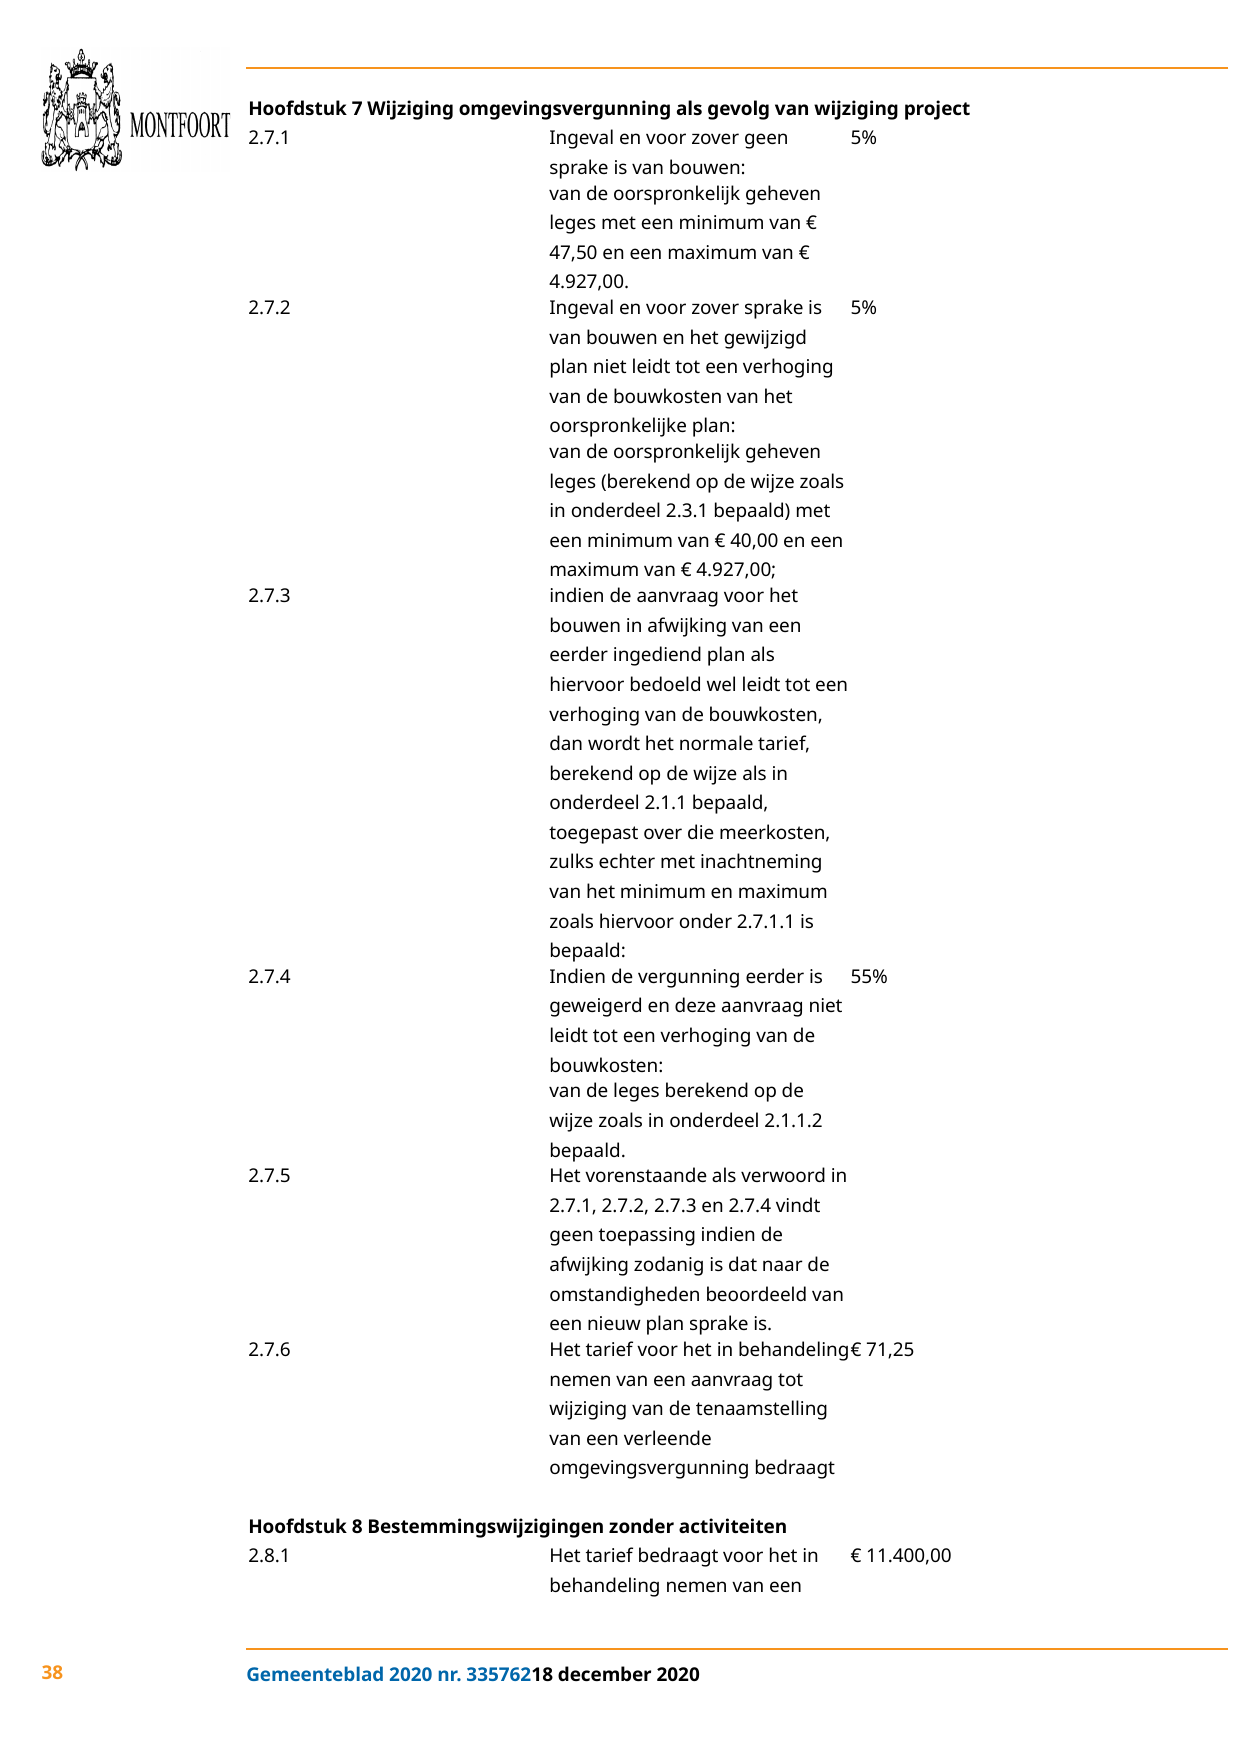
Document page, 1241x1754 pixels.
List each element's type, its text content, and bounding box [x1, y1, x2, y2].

table_cell [248, 438, 549, 582]
text Hoofdstuk 8 Bestemmingswijzigingen zonder activiteiten [248, 1513, 1152, 1539]
table_cell Het vorenstaande als verwoord in 2.7.1, 2.7.2, 2.7.3 en 2.7.4 vindt geen toepassing indien de afwijking zodanig is dat naar de omstandigheden beoordeeld van een nieuw plan sprake is. [549, 1163, 850, 1336]
table_cell [850, 583, 1152, 963]
text Hoofdstuk 7 Wijziging omgevingsvergunning als gevolg van wijziging project [248, 95, 1152, 121]
table_cell 2.7.3 [248, 583, 549, 963]
table_cell [248, 1078, 549, 1162]
table_cell van de leges berekend op de wijze zoals in onderdeel 2.1.1.2 bepaald. [549, 1078, 850, 1162]
table_header 2.8.1 [248, 1543, 549, 1598]
table_cell [850, 1078, 1152, 1162]
table_header € 11.400,00 [850, 1543, 1152, 1598]
table_cell € 71,25 [850, 1336, 1152, 1480]
table_cell Het tarief voor het in behandeling nemen van een aanvraag tot wijziging van de tenaamstelling van een verleende omgevingsvergunning bedraagt [549, 1336, 850, 1480]
table_cell Indien de vergunning eerder is geweigerd en deze aanvraag niet leidt tot een verhoging van de bouwkosten: [549, 963, 850, 1078]
table_cell 5% [850, 294, 1152, 438]
table_header Het tarief bedraagt voor het in behandeling nemen van een [549, 1543, 850, 1598]
table_cell Ingeval en voor zover sprake is van bouwen en het gewijzigd plan niet leidt tot een verhoging van de bouwkosten van het oorspronkelijke plan: [549, 294, 850, 438]
table_cell [248, 180, 549, 294]
table_header 5% [850, 125, 1152, 180]
table_header 2.7.1 [248, 125, 549, 180]
table_cell [850, 1163, 1152, 1336]
table_cell 2.7.6 [248, 1336, 549, 1480]
table_cell [850, 438, 1152, 582]
table_cell 2.7.2 [248, 294, 549, 438]
table_header Ingeval en voor zover geen sprake is van bouwen: [549, 125, 850, 180]
table_cell [850, 180, 1152, 294]
table_cell 2.7.4 [248, 963, 549, 1078]
table_cell 55% [850, 963, 1152, 1078]
picture [41, 47, 231, 172]
table_cell 2.7.5 [248, 1163, 549, 1336]
table_cell indien de aanvraag voor het bouwen in afwijking van een eerder ingediend plan als hiervoor bedoeld wel leidt tot een verhoging van de bouwkosten, dan wordt het normale tarief, berekend op de wijze als in onderdeel 2.1.1 bepaald, toegepast over die meerkosten, zulks echter met inachtneming van het minimum en maximum zoals hiervoor onder 2.7.1.1 is bepaald: [549, 583, 850, 963]
table_cell van de oorspronkelijk geheven leges met een minimum van € 47,50 en een maximum van € 4.927,00. [549, 180, 850, 294]
table_cell van de oorspronkelijk geheven leges (berekend op de wijze zoals in onderdeel 2.3.1 bepaald) met een minimum van € 40,00 en een maximum van € 4.927,00; [549, 438, 850, 582]
